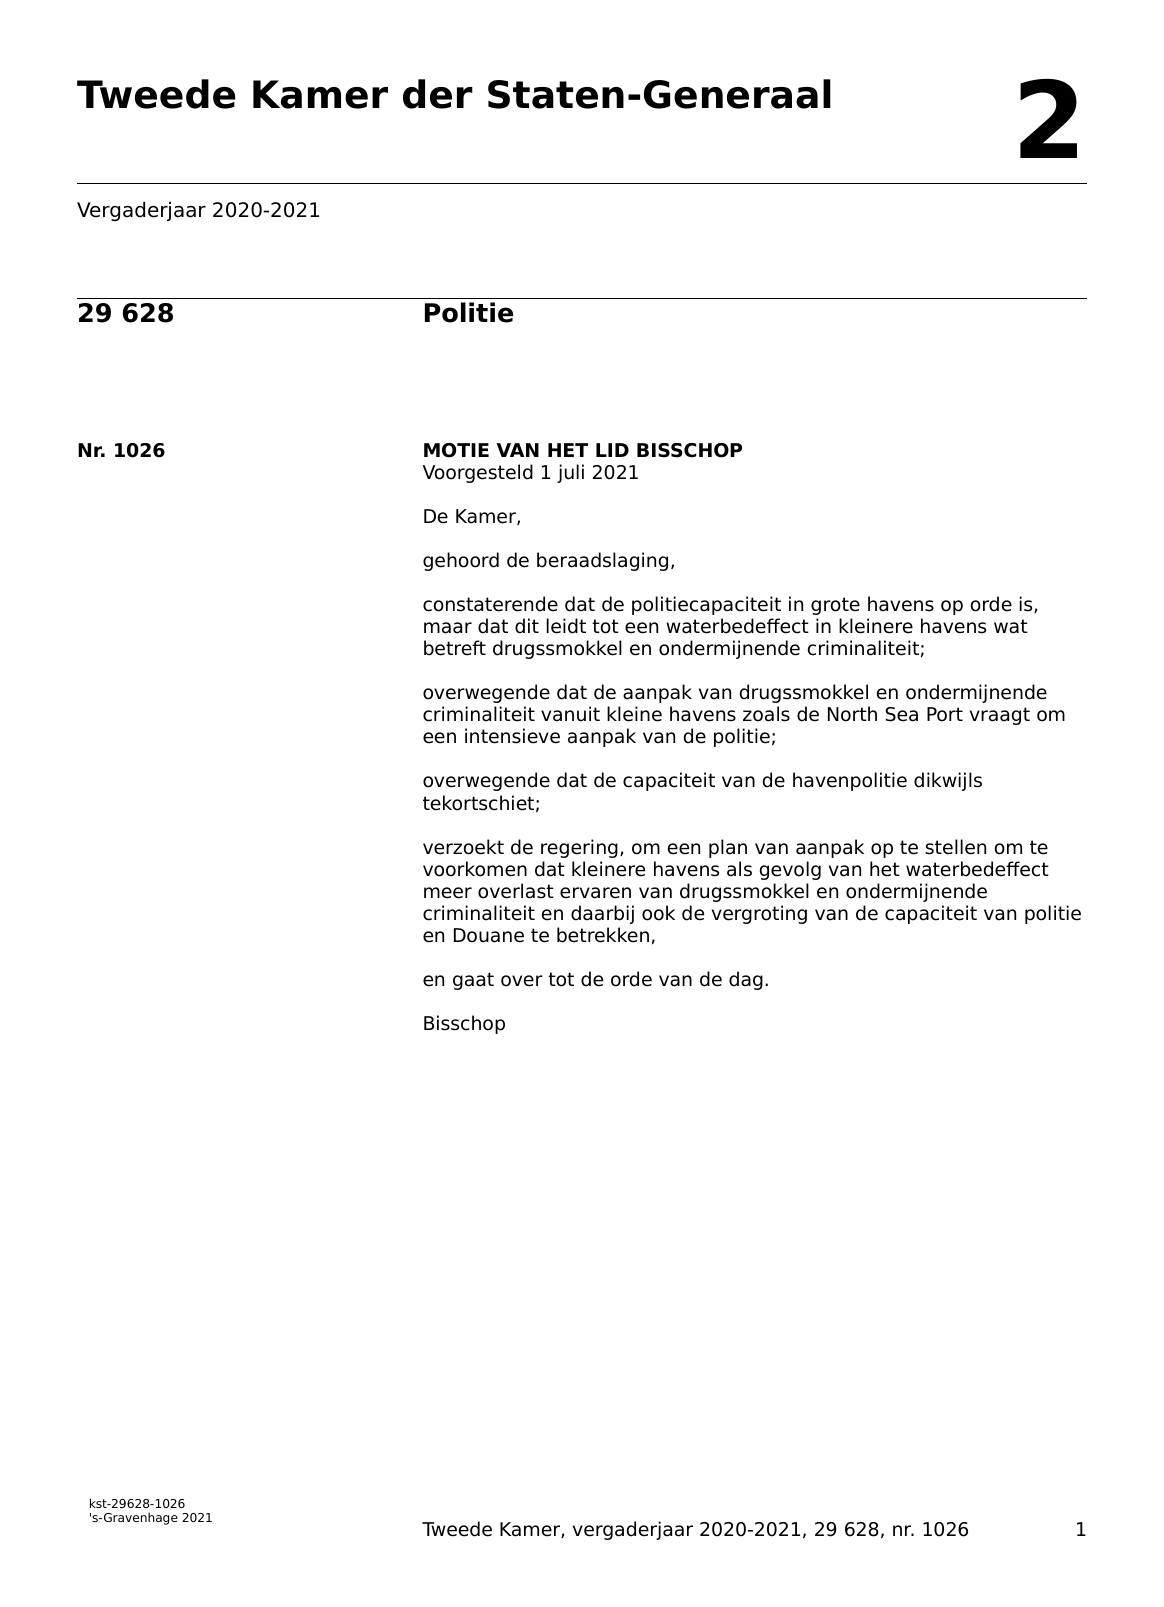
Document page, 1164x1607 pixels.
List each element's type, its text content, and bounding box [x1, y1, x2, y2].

text en gaat over tot de orde van de dag. [422, 969, 1087, 991]
text Voorgesteld 1 juli 2021 [422, 462, 1087, 484]
text constaterende dat de politiecapaciteit in grote havens op orde is, maar dat dit leidt tot een waterbedeffect in kleinere havens wat betreft drugssmokkel en ondermijnende criminaliteit; [422, 594, 1087, 660]
subtitle Nr. 1026 MOTIE VAN HET LID BISSCHOP [77, 440, 1087, 462]
table_cell Vergaderjaar 2020-2021 [77, 184, 1087, 298]
text verzoekt de regering, om een plan van aanpak op te stellen om te voorkomen dat kleinere havens als gevolg van het waterbedeffect meer overlast ervaren van drugssmokkel en ondermijnende criminaliteit en daarbij ook de vergroting van de capaciteit van politie en Douane te betrekken, [422, 837, 1087, 946]
text gehoord de beraadslaging, [422, 550, 1087, 572]
text De Kamer, [422, 506, 1087, 528]
subtitle 29 628 Politie [77, 299, 1087, 329]
table_header Tweede Kamer der Staten-Generaal [77, 59, 886, 183]
text Bisschop [422, 1013, 1087, 1035]
text overwegende dat de aanpak van drugssmokkel en ondermijnende criminaliteit vanuit kleine havens zoals de North Sea Port vraagt om een intensieve aanpak van de politie; [422, 682, 1087, 748]
table_header 2 [886, 59, 1087, 183]
text 's-Gravenhage 2021 [88, 1511, 323, 1525]
text kst-29628-1026 [88, 1497, 323, 1511]
text overwegende dat de capaciteit van de havenpolitie dikwijls tekortschiet; [422, 770, 1087, 814]
